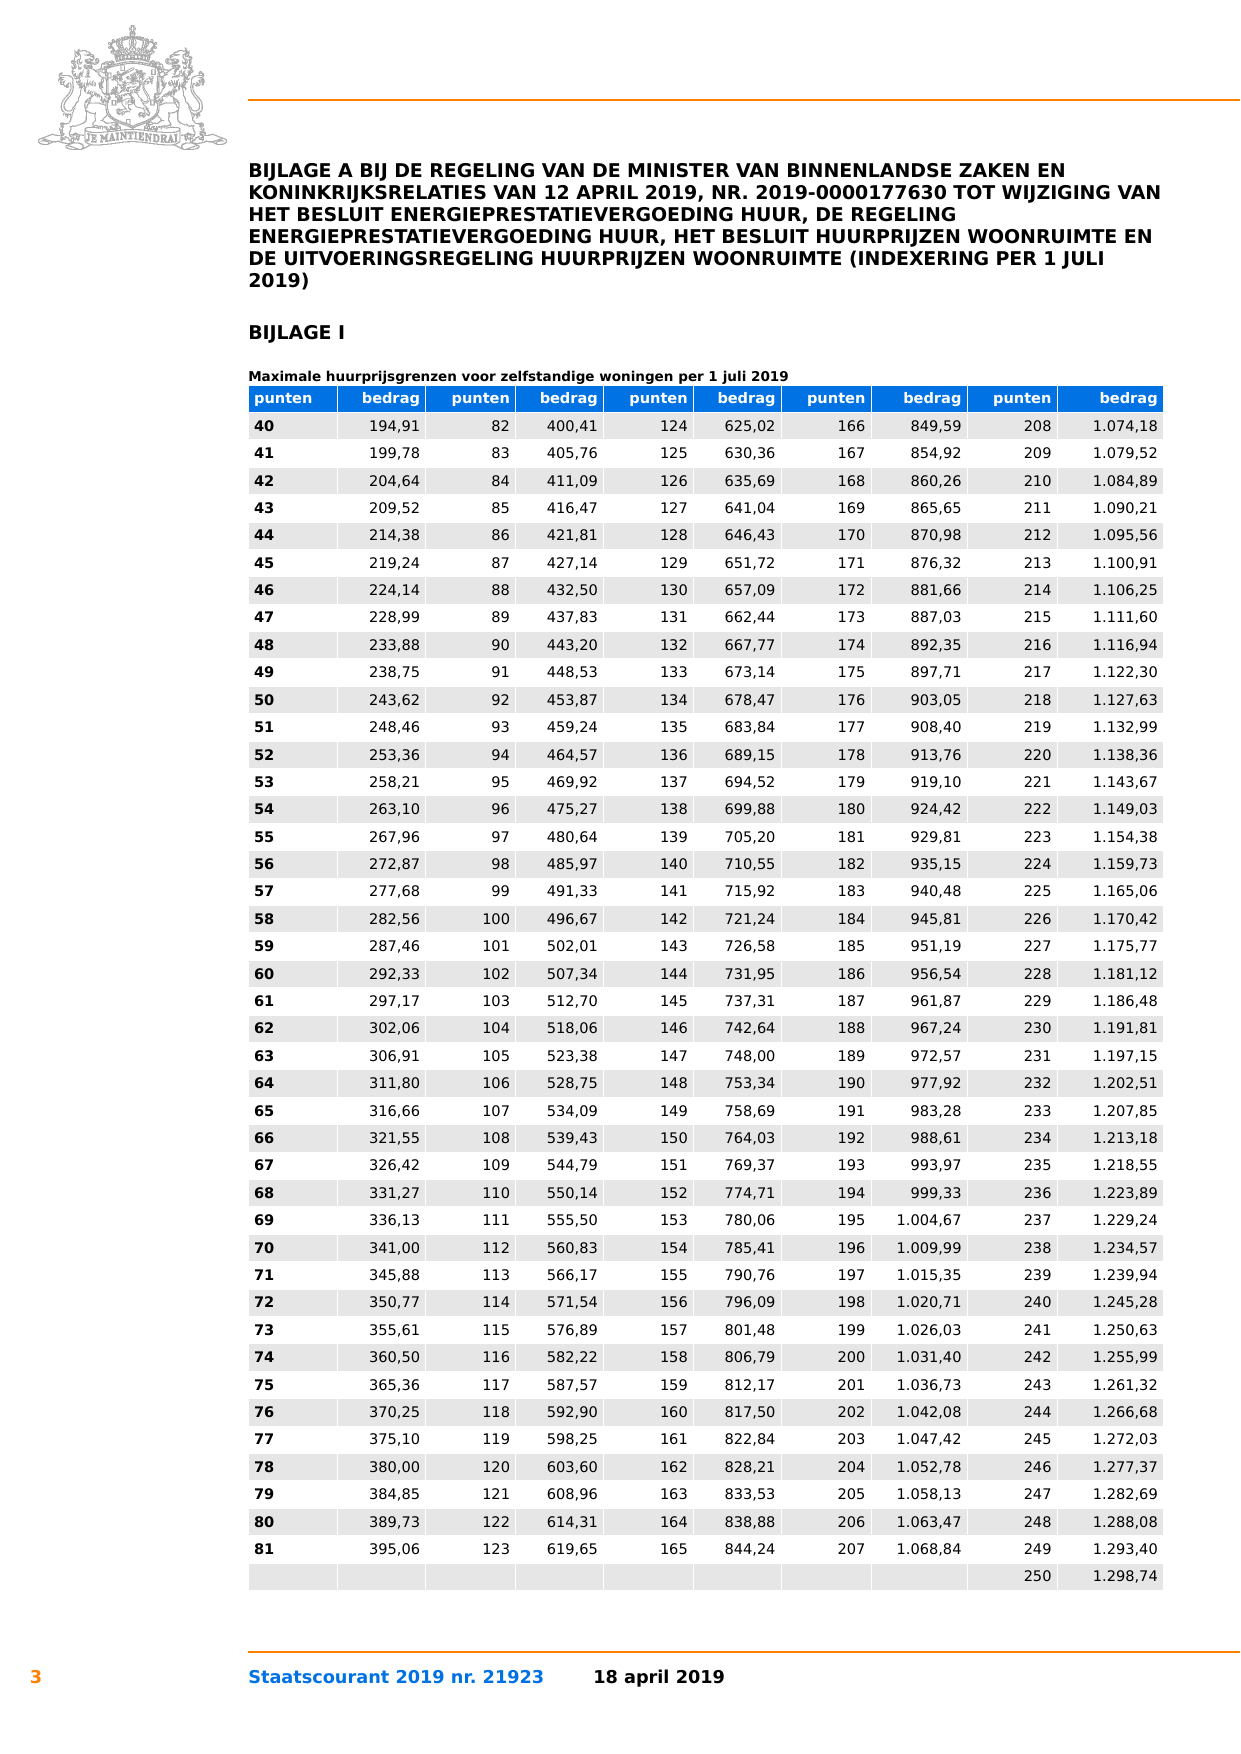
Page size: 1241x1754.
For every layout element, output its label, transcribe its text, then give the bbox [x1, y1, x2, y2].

table_cell 201 [782, 1372, 871, 1398]
table_cell 576,89 [516, 1317, 603, 1343]
table_cell [249, 1564, 337, 1590]
table_cell 188 [782, 1016, 871, 1042]
table_cell 214 [968, 577, 1057, 604]
table_cell 635,69 [694, 468, 781, 494]
table_cell 539,43 [516, 1125, 603, 1152]
table_cell 56 [249, 851, 337, 878]
table_cell 678,47 [694, 687, 781, 713]
table_cell 924,42 [872, 796, 967, 823]
table_cell 1.015,35 [872, 1262, 967, 1288]
table_cell 157 [604, 1317, 693, 1343]
table_cell 544,79 [516, 1153, 603, 1179]
table_cell 350,77 [338, 1290, 425, 1316]
table_cell 220 [968, 742, 1057, 768]
table_cell 892,35 [872, 632, 967, 658]
table_cell 98 [426, 851, 515, 878]
table_cell 197 [782, 1262, 871, 1288]
table_cell 167 [782, 440, 871, 467]
table_cell 200 [782, 1344, 871, 1371]
table_cell [426, 1564, 515, 1590]
table_cell 822,84 [694, 1427, 781, 1453]
table_cell 182 [782, 851, 871, 878]
table_cell 1.047,42 [872, 1427, 967, 1453]
table_cell 243,62 [338, 687, 425, 713]
table_cell 171 [782, 550, 871, 576]
table_cell 721,24 [694, 906, 781, 932]
table_cell 158 [604, 1344, 693, 1371]
table_cell [782, 1564, 871, 1590]
table_cell 57 [249, 879, 337, 905]
table_cell 76 [249, 1399, 337, 1426]
table_cell 375,10 [338, 1427, 425, 1453]
table_cell 230 [968, 1016, 1057, 1042]
table_cell 1.288,08 [1058, 1509, 1163, 1535]
table_cell 212 [968, 523, 1057, 549]
table_cell 1.068,84 [872, 1536, 967, 1562]
table_cell 380,00 [338, 1454, 425, 1480]
table_cell 1.004,67 [872, 1208, 967, 1234]
table_cell 231 [968, 1043, 1057, 1069]
table_cell 49 [249, 660, 337, 686]
table_cell 897,71 [872, 660, 967, 686]
table_cell 1.223,89 [1058, 1180, 1163, 1206]
table_cell 225 [968, 879, 1057, 905]
table_cell punten [604, 386, 693, 412]
table_header Maximale huurprijsgrenzen voor zelfstandige woningen per 1 juli 2019 [248, 369, 1163, 384]
table_cell 224 [968, 851, 1057, 878]
table_cell 204,64 [338, 468, 425, 494]
table_cell 203 [782, 1427, 871, 1453]
table_cell 405,76 [516, 440, 603, 467]
table_cell 44 [249, 523, 337, 549]
table_cell 176 [782, 687, 871, 713]
table_cell 218 [968, 687, 1057, 713]
table_cell 1.111,60 [1058, 605, 1163, 631]
table_cell 52 [249, 742, 337, 768]
table_cell 427,14 [516, 550, 603, 576]
table_cell 129 [604, 550, 693, 576]
table_cell [694, 1564, 781, 1590]
table_cell 1.159,73 [1058, 851, 1163, 878]
table_cell 1.090,21 [1058, 495, 1163, 521]
table_cell 881,66 [872, 577, 967, 604]
table_cell 210 [968, 468, 1057, 494]
table_cell 124 [604, 413, 693, 439]
table_cell 277,68 [338, 879, 425, 905]
table_cell [338, 1564, 425, 1590]
table_cell 117 [426, 1372, 515, 1398]
table_cell 945,81 [872, 906, 967, 932]
table_cell 587,57 [516, 1372, 603, 1398]
table_cell 194,91 [338, 413, 425, 439]
table_cell 370,25 [338, 1399, 425, 1426]
table_cell 630,36 [694, 440, 781, 467]
table_cell 389,73 [338, 1509, 425, 1535]
table_cell 145 [604, 988, 693, 1014]
table_cell 748,00 [694, 1043, 781, 1069]
table_cell 448,53 [516, 660, 603, 686]
table_cell 224,14 [338, 577, 425, 604]
table_cell 512,70 [516, 988, 603, 1014]
table_cell 758,69 [694, 1098, 781, 1124]
table_cell 360,50 [338, 1344, 425, 1371]
table_cell 215 [968, 605, 1057, 631]
table_cell 865,65 [872, 495, 967, 521]
table_cell 790,76 [694, 1262, 781, 1288]
table_cell 1.293,40 [1058, 1536, 1163, 1562]
table_cell 1.084,89 [1058, 468, 1163, 494]
table_cell 64 [249, 1070, 337, 1097]
table_cell 641,04 [694, 495, 781, 521]
table_cell 110 [426, 1180, 515, 1206]
table_cell 1.138,36 [1058, 742, 1163, 768]
table_cell 87 [426, 550, 515, 576]
table_cell 178 [782, 742, 871, 768]
table_cell 199 [782, 1317, 871, 1343]
table_cell 63 [249, 1043, 337, 1069]
table_cell 1.197,15 [1058, 1043, 1163, 1069]
table_cell 74 [249, 1344, 337, 1371]
table_cell 769,37 [694, 1153, 781, 1179]
table_cell 137 [604, 769, 693, 795]
table_cell 216 [968, 632, 1057, 658]
table_cell 336,13 [338, 1208, 425, 1234]
table_cell 432,50 [516, 577, 603, 604]
table_cell 1.036,73 [872, 1372, 967, 1398]
table_cell 1.154,38 [1058, 824, 1163, 850]
table_cell bedrag [694, 386, 781, 412]
table_cell 619,65 [516, 1536, 603, 1562]
table_cell bedrag [872, 386, 967, 412]
table_cell 41 [249, 440, 337, 467]
table_cell 214,38 [338, 523, 425, 549]
table_cell 1.261,32 [1058, 1372, 1163, 1398]
table_cell 154 [604, 1235, 693, 1261]
table_cell 207 [782, 1536, 871, 1562]
table_cell 507,34 [516, 961, 603, 987]
table_cell 132 [604, 632, 693, 658]
table_cell 988,61 [872, 1125, 967, 1152]
table_cell 108 [426, 1125, 515, 1152]
table_cell 54 [249, 796, 337, 823]
table_cell 185 [782, 934, 871, 960]
table_cell 246 [968, 1454, 1057, 1480]
table_cell 115 [426, 1317, 515, 1343]
table_cell 258,21 [338, 769, 425, 795]
table_cell 183 [782, 879, 871, 905]
table_cell 93 [426, 714, 515, 741]
table_cell 59 [249, 934, 337, 960]
table_cell 592,90 [516, 1399, 603, 1426]
table_cell 683,84 [694, 714, 781, 741]
table_cell 496,67 [516, 906, 603, 932]
table_cell 192 [782, 1125, 871, 1152]
table_cell 131 [604, 605, 693, 631]
table_cell 571,54 [516, 1290, 603, 1316]
table_cell 1.255,99 [1058, 1344, 1163, 1371]
table_cell 774,71 [694, 1180, 781, 1206]
table_cell 411,09 [516, 468, 603, 494]
table_cell 249 [968, 1536, 1057, 1562]
table_cell 453,87 [516, 687, 603, 713]
table_cell 234 [968, 1125, 1057, 1152]
table_cell 235 [968, 1153, 1057, 1179]
table_cell 326,42 [338, 1153, 425, 1179]
table_cell 159 [604, 1372, 693, 1398]
table_cell 120 [426, 1454, 515, 1480]
table_cell 282,56 [338, 906, 425, 932]
table_cell 951,19 [872, 934, 967, 960]
table_cell 97 [426, 824, 515, 850]
table_cell 908,40 [872, 714, 967, 741]
table_cell 42 [249, 468, 337, 494]
table_cell 139 [604, 824, 693, 850]
table_cell 983,28 [872, 1098, 967, 1124]
table_cell 173 [782, 605, 871, 631]
table_cell 106 [426, 1070, 515, 1097]
subtitle BIJLAGE A BIJ DE REGELING VAN DE MINISTER VAN BINNENLANDSE ZAKEN EN KONINKRIJKSRELATIES VAN 12 APRIL 2019, NR. 2019-0000177630 TOT WIJZIGING VAN HET BESLUIT ENERGIEPRESTATIEVERGOEDING HUUR, DE REGELING ENERGIEPRESTATIEVERGOEDING HUUR, HET BESLUIT HUURPRIJZEN WOONRUIMTE EN DE UITVOERINGSREGELING HUURPRIJZEN WOONRUIMTE (INDEXERING PER 1 JULI 2019) [248, 160, 1163, 292]
table_cell 60 [249, 961, 337, 987]
table_cell 65 [249, 1098, 337, 1124]
table_cell 209 [968, 440, 1057, 467]
table_cell 253,36 [338, 742, 425, 768]
table_cell 164 [604, 1509, 693, 1535]
table_cell 437,83 [516, 605, 603, 631]
table_cell 1.282,69 [1058, 1481, 1163, 1508]
table_cell 699,88 [694, 796, 781, 823]
table_cell [604, 1564, 693, 1590]
table_cell 232 [968, 1070, 1057, 1097]
table_cell 71 [249, 1262, 337, 1288]
table_cell 860,26 [872, 468, 967, 494]
table_cell 223 [968, 824, 1057, 850]
table_cell 518,06 [516, 1016, 603, 1042]
table_cell 142 [604, 906, 693, 932]
table_cell 81 [249, 1536, 337, 1562]
table_cell 316,66 [338, 1098, 425, 1124]
table_cell 1.149,03 [1058, 796, 1163, 823]
table_cell 168 [782, 468, 871, 494]
table_cell 127 [604, 495, 693, 521]
table_cell 242 [968, 1344, 1057, 1371]
table_cell 694,52 [694, 769, 781, 795]
table_cell 828,21 [694, 1454, 781, 1480]
table_cell 122 [426, 1509, 515, 1535]
table_cell 50 [249, 687, 337, 713]
table_cell 608,96 [516, 1481, 603, 1508]
table_cell 523,38 [516, 1043, 603, 1069]
table_cell 100 [426, 906, 515, 932]
table_cell 68 [249, 1180, 337, 1206]
table_cell 887,03 [872, 605, 967, 631]
table_cell 1.009,99 [872, 1235, 967, 1261]
table_cell 1.181,12 [1058, 961, 1163, 987]
table_cell 1.234,57 [1058, 1235, 1163, 1261]
table_cell 1.095,56 [1058, 523, 1163, 549]
table_cell 89 [426, 605, 515, 631]
table_cell 126 [604, 468, 693, 494]
table_cell 55 [249, 824, 337, 850]
table_cell 112 [426, 1235, 515, 1261]
table_cell 764,03 [694, 1125, 781, 1152]
table_cell 90 [426, 632, 515, 658]
table_cell 306,91 [338, 1043, 425, 1069]
table_cell 113 [426, 1262, 515, 1288]
table_cell 321,55 [338, 1125, 425, 1152]
table_cell 345,88 [338, 1262, 425, 1288]
table_cell 796,09 [694, 1290, 781, 1316]
table_cell 967,24 [872, 1016, 967, 1042]
table_cell 150 [604, 1125, 693, 1152]
table_cell 491,33 [516, 879, 603, 905]
table_cell 193 [782, 1153, 871, 1179]
table_cell 365,36 [338, 1372, 425, 1398]
table_cell 147 [604, 1043, 693, 1069]
table_cell 226 [968, 906, 1057, 932]
table_cell 92 [426, 687, 515, 713]
table_cell 238 [968, 1235, 1057, 1261]
table_cell 459,24 [516, 714, 603, 741]
table_cell 189 [782, 1043, 871, 1069]
table_cell 245 [968, 1427, 1057, 1453]
table_cell 162 [604, 1454, 693, 1480]
table_cell 82 [426, 413, 515, 439]
table_cell 598,25 [516, 1427, 603, 1453]
table_cell 443,20 [516, 632, 603, 658]
table_cell 213 [968, 550, 1057, 576]
table_cell 1.272,03 [1058, 1427, 1163, 1453]
table_cell punten [249, 386, 337, 412]
table_cell 250 [968, 1564, 1057, 1590]
table_cell 241 [968, 1317, 1057, 1343]
table_cell 244 [968, 1399, 1057, 1426]
table_cell 1.122,30 [1058, 660, 1163, 686]
table_cell 355,61 [338, 1317, 425, 1343]
table_cell 302,06 [338, 1016, 425, 1042]
subtitle BIJLAGE I [248, 322, 1163, 344]
table_cell 1.186,48 [1058, 988, 1163, 1014]
table_cell 560,83 [516, 1235, 603, 1261]
table_cell 116 [426, 1344, 515, 1371]
table_cell 53 [249, 769, 337, 795]
table_cell 123 [426, 1536, 515, 1562]
table_cell 705,20 [694, 824, 781, 850]
table_cell 870,98 [872, 523, 967, 549]
table_cell 297,17 [338, 988, 425, 1014]
table_cell 156 [604, 1290, 693, 1316]
table_cell 239 [968, 1262, 1057, 1288]
table_cell 175 [782, 660, 871, 686]
table_cell 785,41 [694, 1235, 781, 1261]
table_cell 227 [968, 934, 1057, 960]
table_cell 603,60 [516, 1454, 603, 1480]
table_cell 1.143,67 [1058, 769, 1163, 795]
table_cell 263,10 [338, 796, 425, 823]
table_cell 1.132,99 [1058, 714, 1163, 741]
table_cell 689,15 [694, 742, 781, 768]
table_cell 151 [604, 1153, 693, 1179]
table_cell 657,09 [694, 577, 781, 604]
table_cell 469,92 [516, 769, 603, 795]
table_cell 1.079,52 [1058, 440, 1163, 467]
table_cell 1.165,06 [1058, 879, 1163, 905]
table_cell 166 [782, 413, 871, 439]
table_cell 221 [968, 769, 1057, 795]
table_cell 88 [426, 577, 515, 604]
table_cell 233,88 [338, 632, 425, 658]
table_cell 77 [249, 1427, 337, 1453]
table_cell 464,57 [516, 742, 603, 768]
table_cell 710,55 [694, 851, 781, 878]
table_cell 206 [782, 1509, 871, 1535]
table_cell 237 [968, 1208, 1057, 1234]
table_cell 217 [968, 660, 1057, 686]
table_cell 222 [968, 796, 1057, 823]
table_cell 395,06 [338, 1536, 425, 1562]
table_cell 148 [604, 1070, 693, 1097]
table_cell 211 [968, 495, 1057, 521]
table_cell 191 [782, 1098, 871, 1124]
table_cell 662,44 [694, 605, 781, 631]
table_cell 79 [249, 1481, 337, 1508]
table_cell 384,85 [338, 1481, 425, 1508]
table_cell 1.116,94 [1058, 632, 1163, 658]
table_cell 625,02 [694, 413, 781, 439]
table_cell 174 [782, 632, 871, 658]
table_cell 400,41 [516, 413, 603, 439]
table_cell 169 [782, 495, 871, 521]
table_cell 233 [968, 1098, 1057, 1124]
table_cell 228,99 [338, 605, 425, 631]
table_cell 67 [249, 1153, 337, 1179]
table_cell 69 [249, 1208, 337, 1234]
table_cell 806,79 [694, 1344, 781, 1371]
table_cell 528,75 [516, 1070, 603, 1097]
table_cell 1.127,63 [1058, 687, 1163, 713]
table_cell 143 [604, 934, 693, 960]
table_cell 287,46 [338, 934, 425, 960]
table_cell 152 [604, 1180, 693, 1206]
table_cell 248,46 [338, 714, 425, 741]
table_cell 161 [604, 1427, 693, 1453]
table_cell 202 [782, 1399, 871, 1426]
table_cell 844,24 [694, 1536, 781, 1562]
table_cell 109 [426, 1153, 515, 1179]
table_cell 47 [249, 605, 337, 631]
table_cell 186 [782, 961, 871, 987]
table_cell 149 [604, 1098, 693, 1124]
table_cell 219 [968, 714, 1057, 741]
table_cell 929,81 [872, 824, 967, 850]
table_cell 180 [782, 796, 871, 823]
table_cell 1.052,78 [872, 1454, 967, 1480]
table_cell 58 [249, 906, 337, 932]
table_cell 972,57 [872, 1043, 967, 1069]
table_cell 138 [604, 796, 693, 823]
table_cell 70 [249, 1235, 337, 1261]
table_cell 267,96 [338, 824, 425, 850]
table_cell punten [426, 386, 515, 412]
table_cell 85 [426, 495, 515, 521]
table_cell 555,50 [516, 1208, 603, 1234]
table_cell 187 [782, 988, 871, 1014]
table_cell [872, 1564, 967, 1590]
table_cell 1.266,68 [1058, 1399, 1163, 1426]
table_cell 80 [249, 1509, 337, 1535]
table_cell 62 [249, 1016, 337, 1042]
table_cell 83 [426, 440, 515, 467]
table_cell 181 [782, 824, 871, 850]
table_cell 51 [249, 714, 337, 741]
table_cell 236 [968, 1180, 1057, 1206]
table_cell 331,27 [338, 1180, 425, 1206]
table_cell 103 [426, 988, 515, 1014]
table_cell 940,48 [872, 879, 967, 905]
table_cell 1.100,91 [1058, 550, 1163, 576]
table_cell 956,54 [872, 961, 967, 987]
table_cell 101 [426, 934, 515, 960]
table_cell 849,59 [872, 413, 967, 439]
table_cell 1.074,18 [1058, 413, 1163, 439]
table_cell 73 [249, 1317, 337, 1343]
table_cell 903,05 [872, 687, 967, 713]
table_cell 1.239,94 [1058, 1262, 1163, 1288]
table_cell 919,10 [872, 769, 967, 795]
table_cell 311,80 [338, 1070, 425, 1097]
table_cell 179 [782, 769, 871, 795]
table_cell 248 [968, 1509, 1057, 1535]
table_cell 1.042,08 [872, 1399, 967, 1426]
table_cell 136 [604, 742, 693, 768]
table_cell 1.202,51 [1058, 1070, 1163, 1097]
table_cell 341,00 [338, 1235, 425, 1261]
table_cell 96 [426, 796, 515, 823]
table_cell 272,87 [338, 851, 425, 878]
table_cell 935,15 [872, 851, 967, 878]
table_cell bedrag [516, 386, 603, 412]
table_cell 46 [249, 577, 337, 604]
table_cell 292,33 [338, 961, 425, 987]
table_cell 107 [426, 1098, 515, 1124]
table_cell 1.207,85 [1058, 1098, 1163, 1124]
table_cell 801,48 [694, 1317, 781, 1343]
table_cell 91 [426, 660, 515, 686]
table_cell 854,92 [872, 440, 967, 467]
table_cell 673,14 [694, 660, 781, 686]
table_cell 1.170,42 [1058, 906, 1163, 932]
table_cell 105 [426, 1043, 515, 1069]
table_cell 219,24 [338, 550, 425, 576]
table_cell 111 [426, 1208, 515, 1234]
table_cell punten [782, 386, 871, 412]
table_cell 135 [604, 714, 693, 741]
table_cell 86 [426, 523, 515, 549]
table_cell 114 [426, 1290, 515, 1316]
table_cell 1.106,25 [1058, 577, 1163, 604]
table_cell 104 [426, 1016, 515, 1042]
table_cell 140 [604, 851, 693, 878]
table_cell 199,78 [338, 440, 425, 467]
table_cell [516, 1564, 603, 1590]
table_cell 94 [426, 742, 515, 768]
table_cell 1.213,18 [1058, 1125, 1163, 1152]
table_cell 153 [604, 1208, 693, 1234]
table_cell 780,06 [694, 1208, 781, 1234]
table_cell 165 [604, 1536, 693, 1562]
table_cell 737,31 [694, 988, 781, 1014]
table_cell 198 [782, 1290, 871, 1316]
table_cell 160 [604, 1399, 693, 1426]
table_cell 999,33 [872, 1180, 967, 1206]
table_cell 133 [604, 660, 693, 686]
table_cell 485,97 [516, 851, 603, 878]
table_cell 1.218,55 [1058, 1153, 1163, 1179]
table_cell 1.175,77 [1058, 934, 1163, 960]
table_cell 838,88 [694, 1509, 781, 1535]
table_cell 66 [249, 1125, 337, 1152]
table_cell 1.020,71 [872, 1290, 967, 1316]
table_cell 550,14 [516, 1180, 603, 1206]
table_cell 119 [426, 1427, 515, 1453]
table_cell 190 [782, 1070, 871, 1097]
table_cell 421,81 [516, 523, 603, 549]
table_cell 84 [426, 468, 515, 494]
table_cell bedrag [1058, 386, 1163, 412]
table_cell 1.245,28 [1058, 1290, 1163, 1316]
table_cell 993,97 [872, 1153, 967, 1179]
table_cell 48 [249, 632, 337, 658]
table_cell 195 [782, 1208, 871, 1234]
table_cell 833,53 [694, 1481, 781, 1508]
table_cell 78 [249, 1454, 337, 1480]
table_cell 95 [426, 769, 515, 795]
table_cell 817,50 [694, 1399, 781, 1426]
table_cell 121 [426, 1481, 515, 1508]
table_cell 913,76 [872, 742, 967, 768]
table_cell 1.229,24 [1058, 1208, 1163, 1234]
table_cell 204 [782, 1454, 871, 1480]
table_cell 228 [968, 961, 1057, 987]
table_cell 534,09 [516, 1098, 603, 1124]
table_cell 170 [782, 523, 871, 549]
table_cell 876,32 [872, 550, 967, 576]
table_cell 75 [249, 1372, 337, 1398]
table_cell 715,92 [694, 879, 781, 905]
table_cell 566,17 [516, 1262, 603, 1288]
table_cell 155 [604, 1262, 693, 1288]
table_cell 1.058,13 [872, 1481, 967, 1508]
table_cell 475,27 [516, 796, 603, 823]
table_cell 1.191,81 [1058, 1016, 1163, 1042]
table_cell 238,75 [338, 660, 425, 686]
table_cell 667,77 [694, 632, 781, 658]
table_cell 205 [782, 1481, 871, 1508]
table_cell 1.277,37 [1058, 1454, 1163, 1480]
table_cell 229 [968, 988, 1057, 1014]
table_cell 742,64 [694, 1016, 781, 1042]
table_cell 163 [604, 1481, 693, 1508]
table_cell 177 [782, 714, 871, 741]
table_cell 247 [968, 1481, 1057, 1508]
table_cell 141 [604, 879, 693, 905]
table_cell 209,52 [338, 495, 425, 521]
table_cell 125 [604, 440, 693, 467]
table_cell 134 [604, 687, 693, 713]
table_cell 614,31 [516, 1509, 603, 1535]
table_cell bedrag [338, 386, 425, 412]
table_cell 130 [604, 577, 693, 604]
table_cell 240 [968, 1290, 1057, 1316]
table_cell 726,58 [694, 934, 781, 960]
picture [38, 25, 227, 150]
table_cell 753,34 [694, 1070, 781, 1097]
table_cell 961,87 [872, 988, 967, 1014]
table_cell 72 [249, 1290, 337, 1316]
table_cell punten [968, 386, 1057, 412]
table_cell 118 [426, 1399, 515, 1426]
table_cell 731,95 [694, 961, 781, 987]
table_cell 582,22 [516, 1344, 603, 1371]
table_cell 99 [426, 879, 515, 905]
table_cell 144 [604, 961, 693, 987]
table_cell 102 [426, 961, 515, 987]
table_cell 196 [782, 1235, 871, 1261]
table_cell 146 [604, 1016, 693, 1042]
table_cell 45 [249, 550, 337, 576]
table_cell 1.026,03 [872, 1317, 967, 1343]
table_cell 184 [782, 906, 871, 932]
table_cell 502,01 [516, 934, 603, 960]
table_cell 1.031,40 [872, 1344, 967, 1371]
table_cell 1.298,74 [1058, 1564, 1163, 1590]
table_cell 172 [782, 577, 871, 604]
table_cell 194 [782, 1180, 871, 1206]
table_cell 651,72 [694, 550, 781, 576]
table_cell 977,92 [872, 1070, 967, 1097]
table_cell 208 [968, 413, 1057, 439]
table_cell 480,64 [516, 824, 603, 850]
table_cell 812,17 [694, 1372, 781, 1398]
table_cell 128 [604, 523, 693, 549]
table_cell 61 [249, 988, 337, 1014]
table_cell 43 [249, 495, 337, 521]
table_cell 40 [249, 413, 337, 439]
table_cell 243 [968, 1372, 1057, 1398]
table_cell 416,47 [516, 495, 603, 521]
table_cell 1.063,47 [872, 1509, 967, 1535]
table_cell 1.250,63 [1058, 1317, 1163, 1343]
table_cell 646,43 [694, 523, 781, 549]
